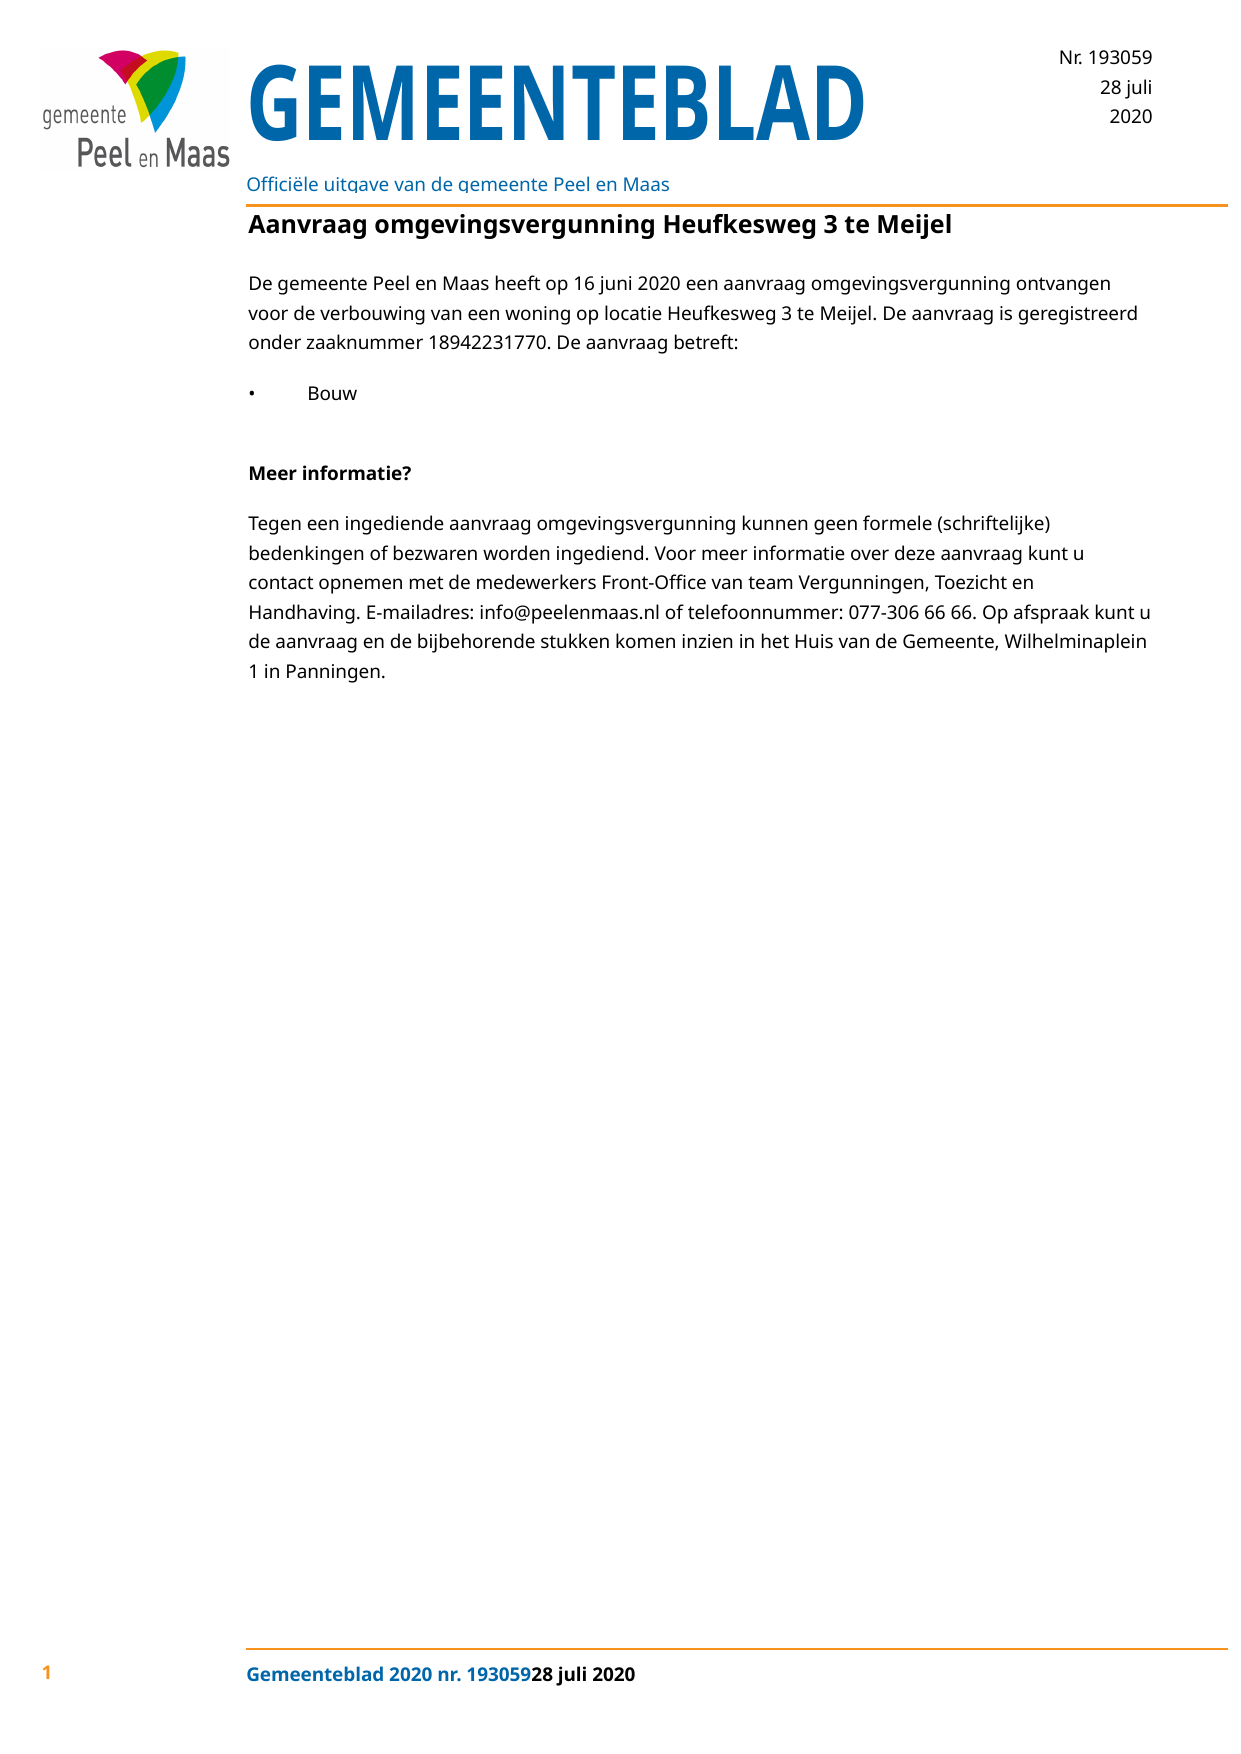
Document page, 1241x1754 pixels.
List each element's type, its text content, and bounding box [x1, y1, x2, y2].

text Meer informatie? [248, 460, 1152, 486]
text De gemeente Peel en Maas heeft op 16 juni 2020 een aanvraag omgevingsvergunning ontvangen voor de verbouwing van een woning op locatie Heufkesweg 3 te Meijel. De aanvraag is geregistreerd onder zaaknummer 18942231770. De aanvraag betreft: [248, 270, 1152, 355]
list Bouw [248, 380, 1152, 406]
picture [41, 47, 231, 172]
text Aanvraag omgevingsvergunning Heufkesweg 3 te Meijel [248, 207, 1152, 241]
text Tegen een ingediende aanvraag omgevingsvergunning kunnen geen formele (schriftelijke) bedenkingen of bezwaren worden ingediend. Voor meer informatie over deze aanvraag kunt u contact opnemen met de medewerkers Front-Office van team Vergunningen, Toezicht en Handhaving. E-mailadres: info@peelenmaas.nl of telefoonnummer: 077-306 66 66. Op afspraak kunt u de aanvraag en de bijbehorende stukken komen inzien in het Huis van de Gemeente, Wilhelminaplein 1 in Panningen. [248, 510, 1152, 684]
